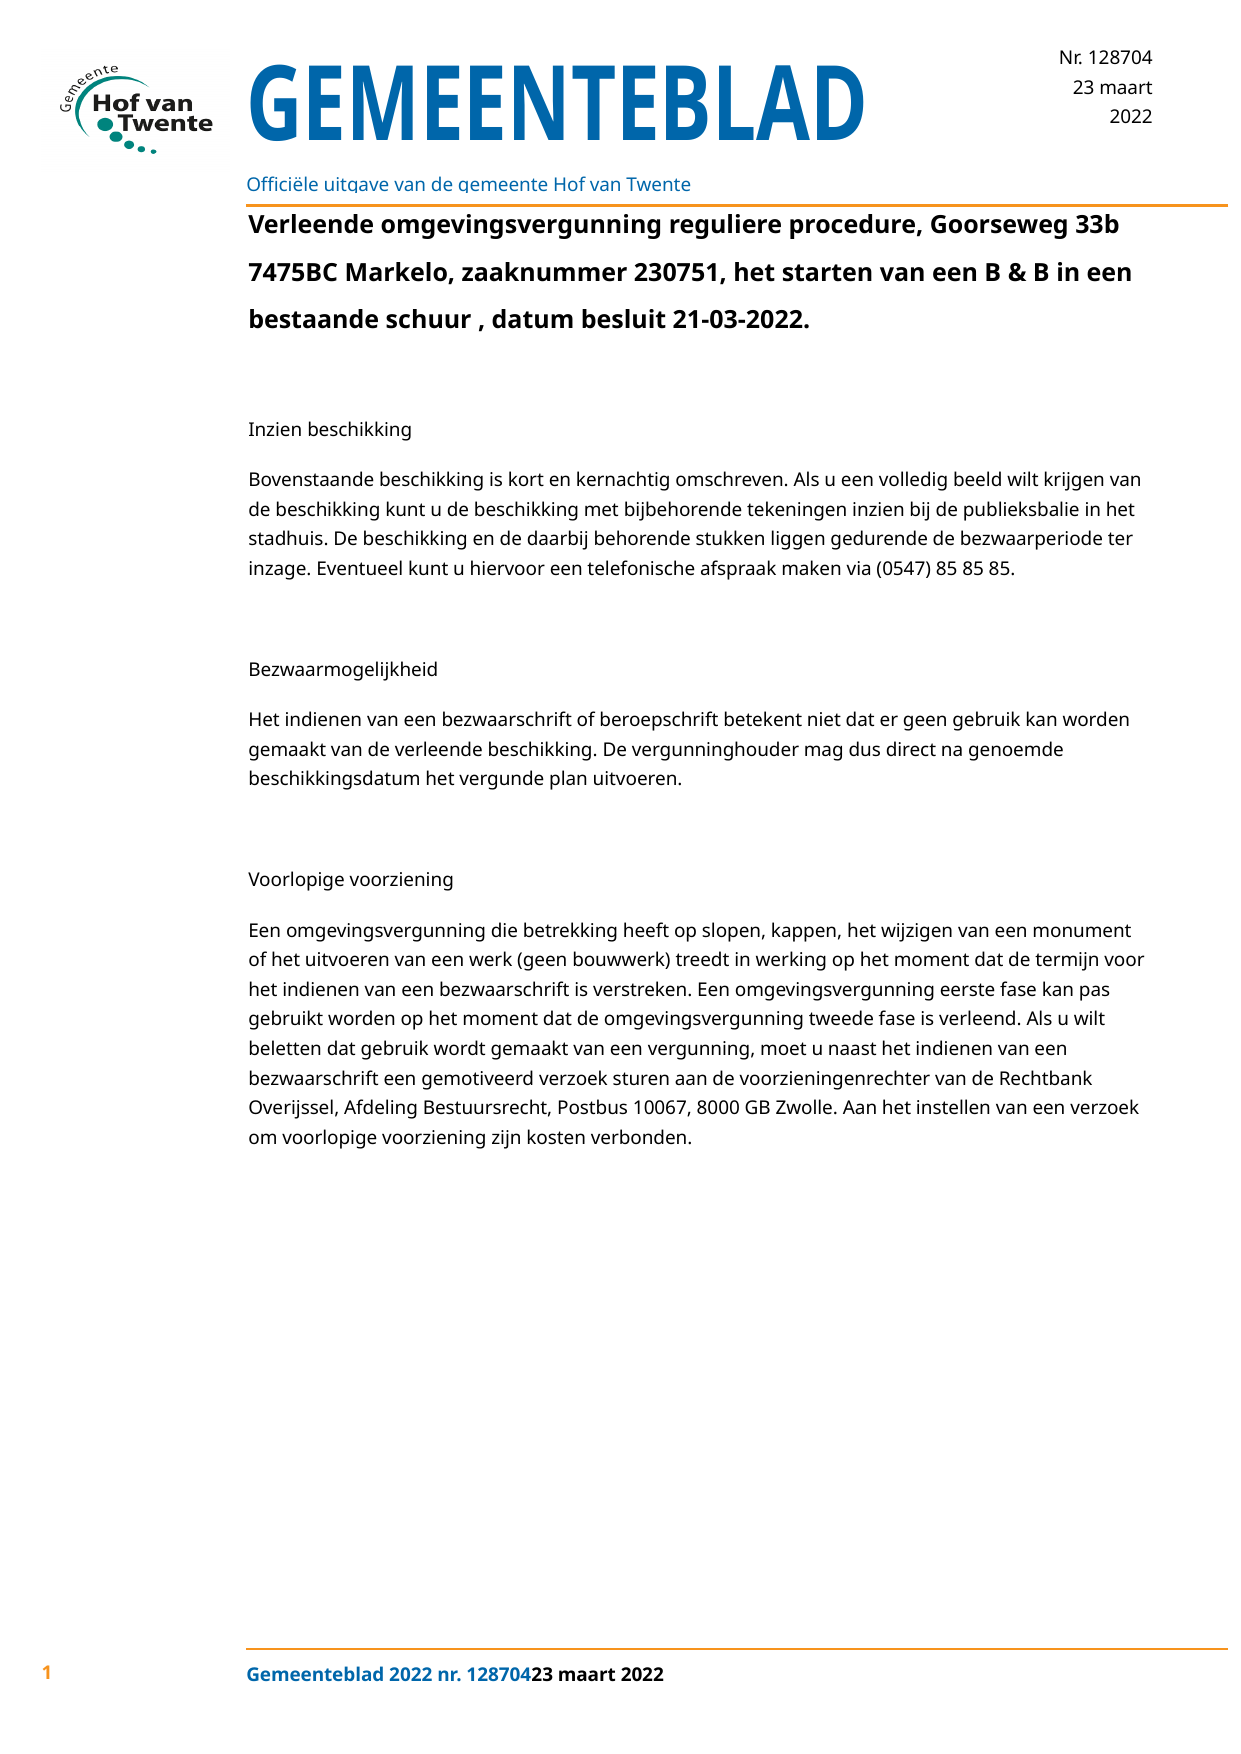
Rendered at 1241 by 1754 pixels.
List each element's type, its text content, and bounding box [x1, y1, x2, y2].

text Bovenstaande beschikking is kort en kernachtig omschreven. Als u een volledig beeld wilt krijgen van de beschikking kunt u de beschikking met bijbehorende tekeningen inzien bij de publieksbalie in het stadhuis. De beschikking en de daarbij behorende stukken liggen gedurende de bezwaarperiode ter inzage. Eventueel kunt u hiervoor een telefonische afspraak maken via (0547) 85 85 85. [248, 466, 1152, 581]
text Bezwaarmogelijkheid [248, 656, 1152, 682]
text Verleende omgevingsvergunning reguliere procedure, Goorseweg 33b 7475BC Markelo, zaaknummer 230751, het starten van een B & B in een bestaande schuur , datum besluit 21-03-2022. [248, 207, 1152, 336]
text Een omgevingsvergunning die betrekking heeft op slopen, kappen, het wijzigen van een monument of het uitvoeren van een werk (geen bouwwerk) treedt in werking op het moment dat de termijn voor het indienen van een bezwaarschrift is verstreken. Een omgevingsvergunning eerste fase kan pas gebruikt worden op het moment dat de omgevingsvergunning tweede fase is verleend. Als u wilt beletten dat gebruik wordt gemaakt van een vergunning, moet u naast het indienen van een bezwaarschrift een gemotiveerd verzoek sturen aan de voorzieningenrechter van de Rechtbank Overijssel, Afdeling Bestuursrecht, Postbus 10067, 8000 GB Zwolle. Aan het instellen van een verzoek om voorlopige voorziening zijn kosten verbonden. [248, 917, 1152, 1149]
text Het indienen van een bezwaarschrift of beroepschrift betekent niet dat er geen gebruik kan worden gemaakt van de verleende beschikking. De vergunninghouder mag dus direct na genoemde beschikkingsdatum het vergunde plan uitvoeren. [248, 706, 1152, 791]
picture [41, 47, 231, 172]
text Inzien beschikking [248, 416, 1152, 442]
text Voorlopige voorziening [248, 866, 1152, 892]
